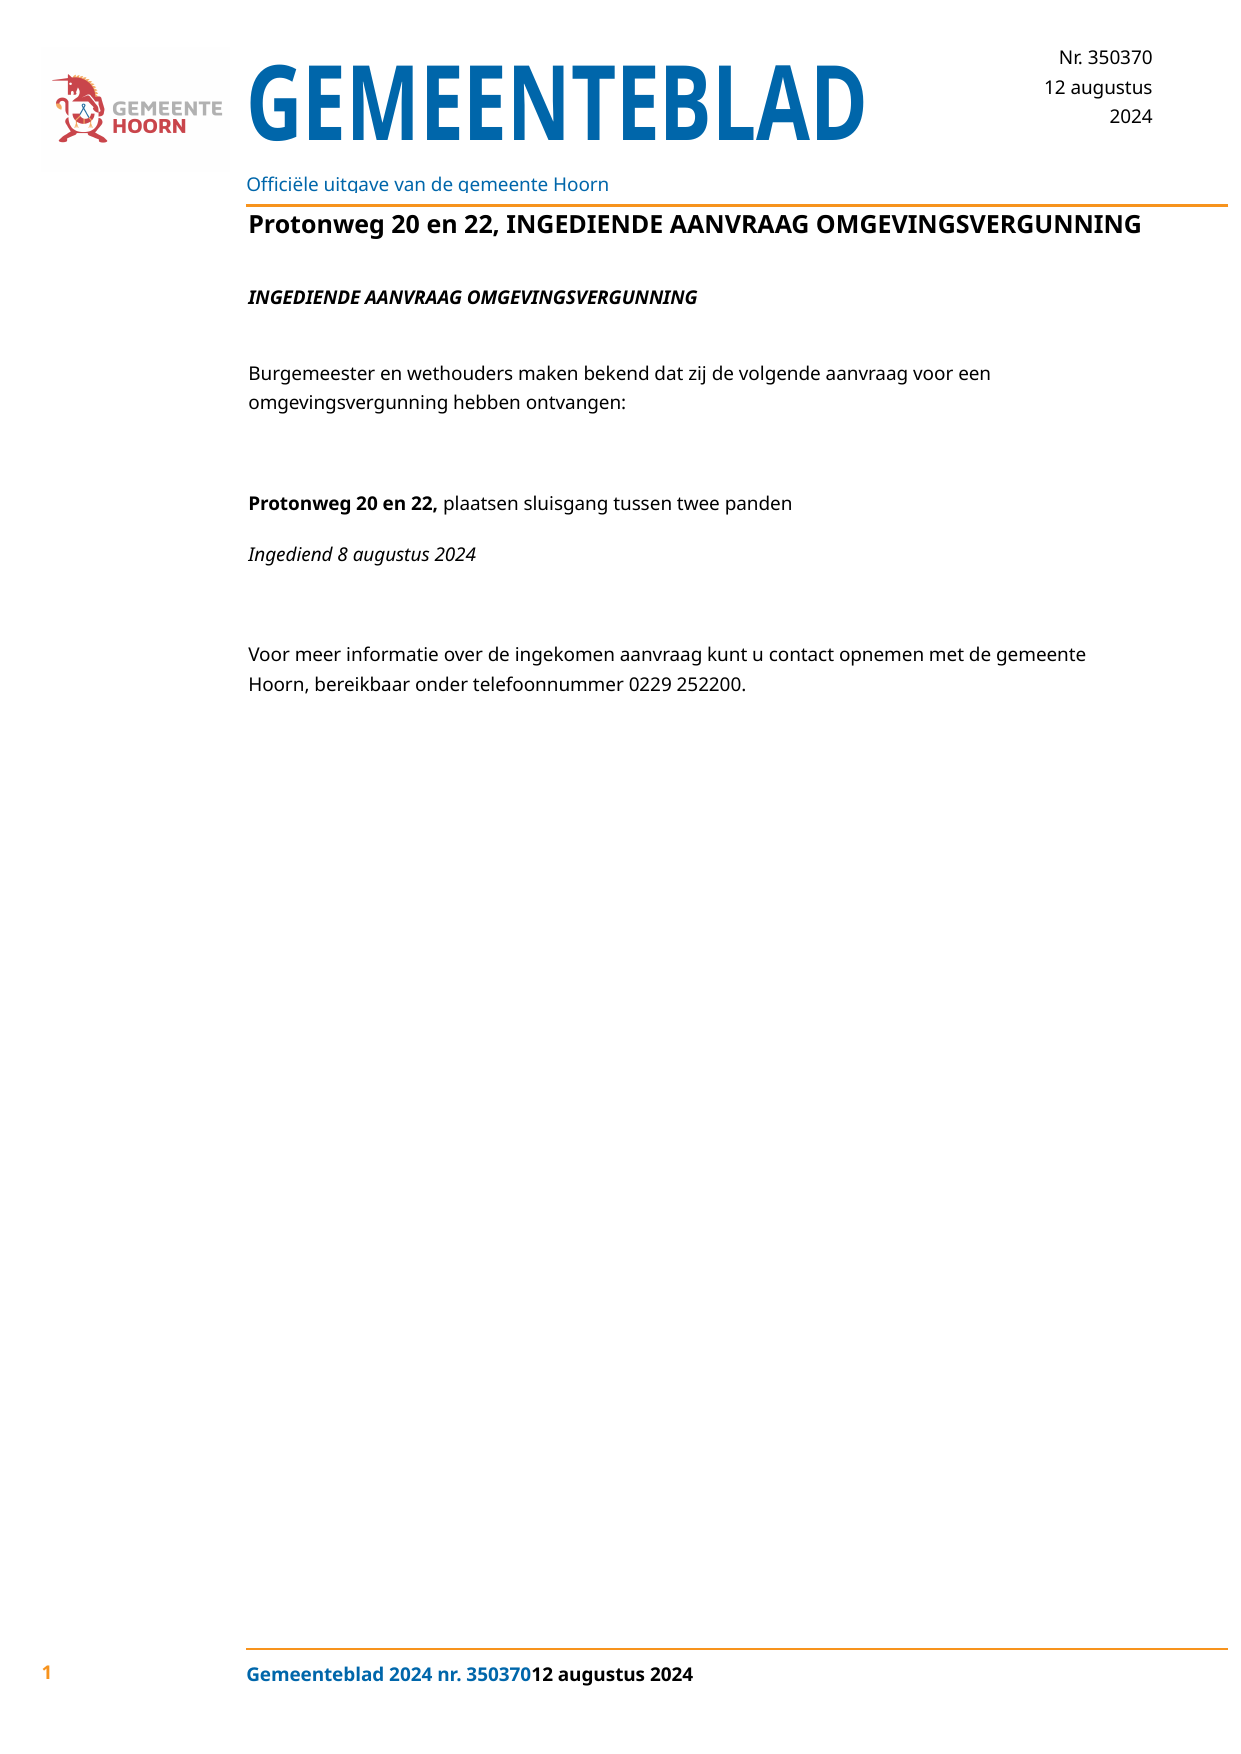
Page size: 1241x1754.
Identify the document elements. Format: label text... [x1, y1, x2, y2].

text Protonweg 20 en 22, INGEDIENDE AANVRAAG OMGEVINGSVERGUNNING [248, 207, 1152, 241]
text INGEDIENDE AANVRAAG OMGEVINGSVERGUNNING [248, 284, 1152, 309]
picture [41, 47, 231, 172]
text Protonweg 20 en 22, plaatsen sluisgang tussen twee panden [248, 490, 1152, 516]
text Voor meer informatie over de ingekomen aanvraag kunt u contact opnemen met de gemeente Hoorn, bereikbaar onder telefoonnummer 0229 252200. [248, 642, 1152, 697]
text Burgemeester en wethouders maken bekend dat zij de volgende aanvraag voor een omgevingsvergunning hebben ontvangen: [248, 360, 1152, 415]
text Ingediend 8 augustus 2024 [248, 541, 1152, 567]
